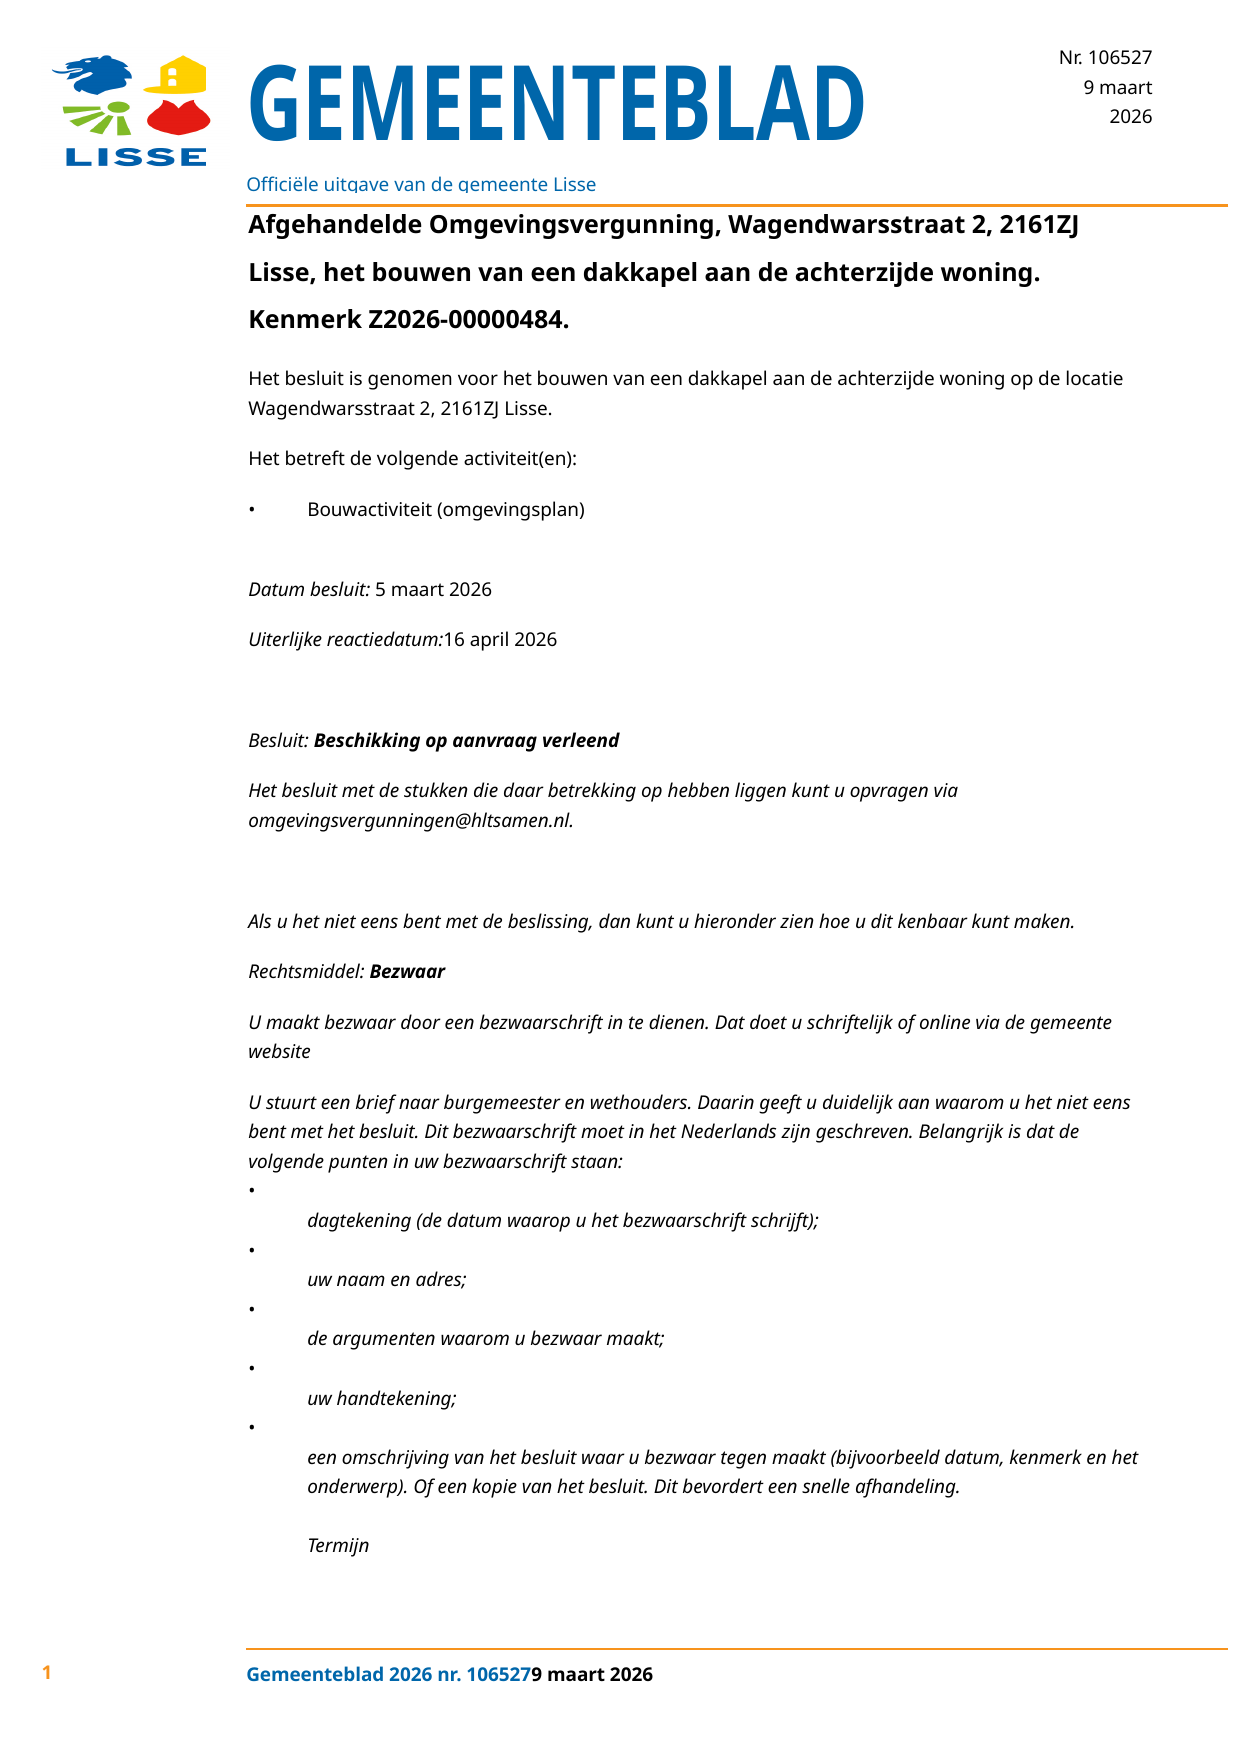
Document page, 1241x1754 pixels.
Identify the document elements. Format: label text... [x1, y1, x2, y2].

text Datum besluit: 5 maart 2026 [248, 576, 1152, 602]
text Uiterlijke reactiedatum:16 april 2026 [248, 626, 1152, 652]
list Bouwactiviteit (omgevingsplan) [248, 496, 1152, 522]
text Rechtsmiddel: Bezwaar [248, 958, 1152, 984]
list de argumenten waarom u bezwaar maakt; [248, 1326, 1152, 1351]
list een omschrijving van het besluit waar u bezwaar tegen maakt (bijvoorbeeld datum, kenmerk en het onderwerp). Of een kopie van het besluit. Dit bevordert een snelle afhandeling. [248, 1444, 1152, 1499]
picture [41, 47, 231, 172]
text U maakt bezwaar door een bezwaarschrift in te dienen. Dat doet u schriftelijk of online via de gemeente website [248, 1009, 1152, 1064]
list uw handtekening; [248, 1385, 1152, 1410]
list Termijn [248, 1533, 1152, 1558]
text Afgehandelde Omgevingsvergunning, Wagendwarsstraat 2, 2161ZJ Lisse, het bouwen van een dakkapel aan de achterzijde woning. Kenmerk Z2026-00000484. [248, 207, 1152, 336]
text Als u het niet eens bent met de beslissing, dan kunt u hieronder zien hoe u dit kenbaar kunt maken. [248, 908, 1152, 934]
text Besluit: Beschikking op aanvraag verleend [248, 727, 1152, 753]
text Het besluit is genomen voor het bouwen van een dakkapel aan de achterzijde woning op de locatie Wagendwarsstraat 2, 2161ZJ Lisse. [248, 366, 1152, 421]
text Het besluit met de stukken die daar betrekking op hebben liggen kunt u opvragen via omgevingsvergunningen@hltsamen.nl. [248, 778, 1152, 833]
text U stuurt een brief naar burgemeester en wethouders. Daarin geeft u duidelijk aan waarom u het niet eens bent met het besluit. Dit bezwaarschrift moet in het Nederlands zijn geschreven. Belangrijk is dat de volgende punten in uw bezwaarschrift staan: [248, 1089, 1152, 1174]
list dagtekening (de datum waarop u het bezwaarschrift schrijft); [248, 1207, 1152, 1233]
list uw naam en adres; [248, 1266, 1152, 1292]
text Het betreft de volgende activiteit(en): [248, 446, 1152, 471]
